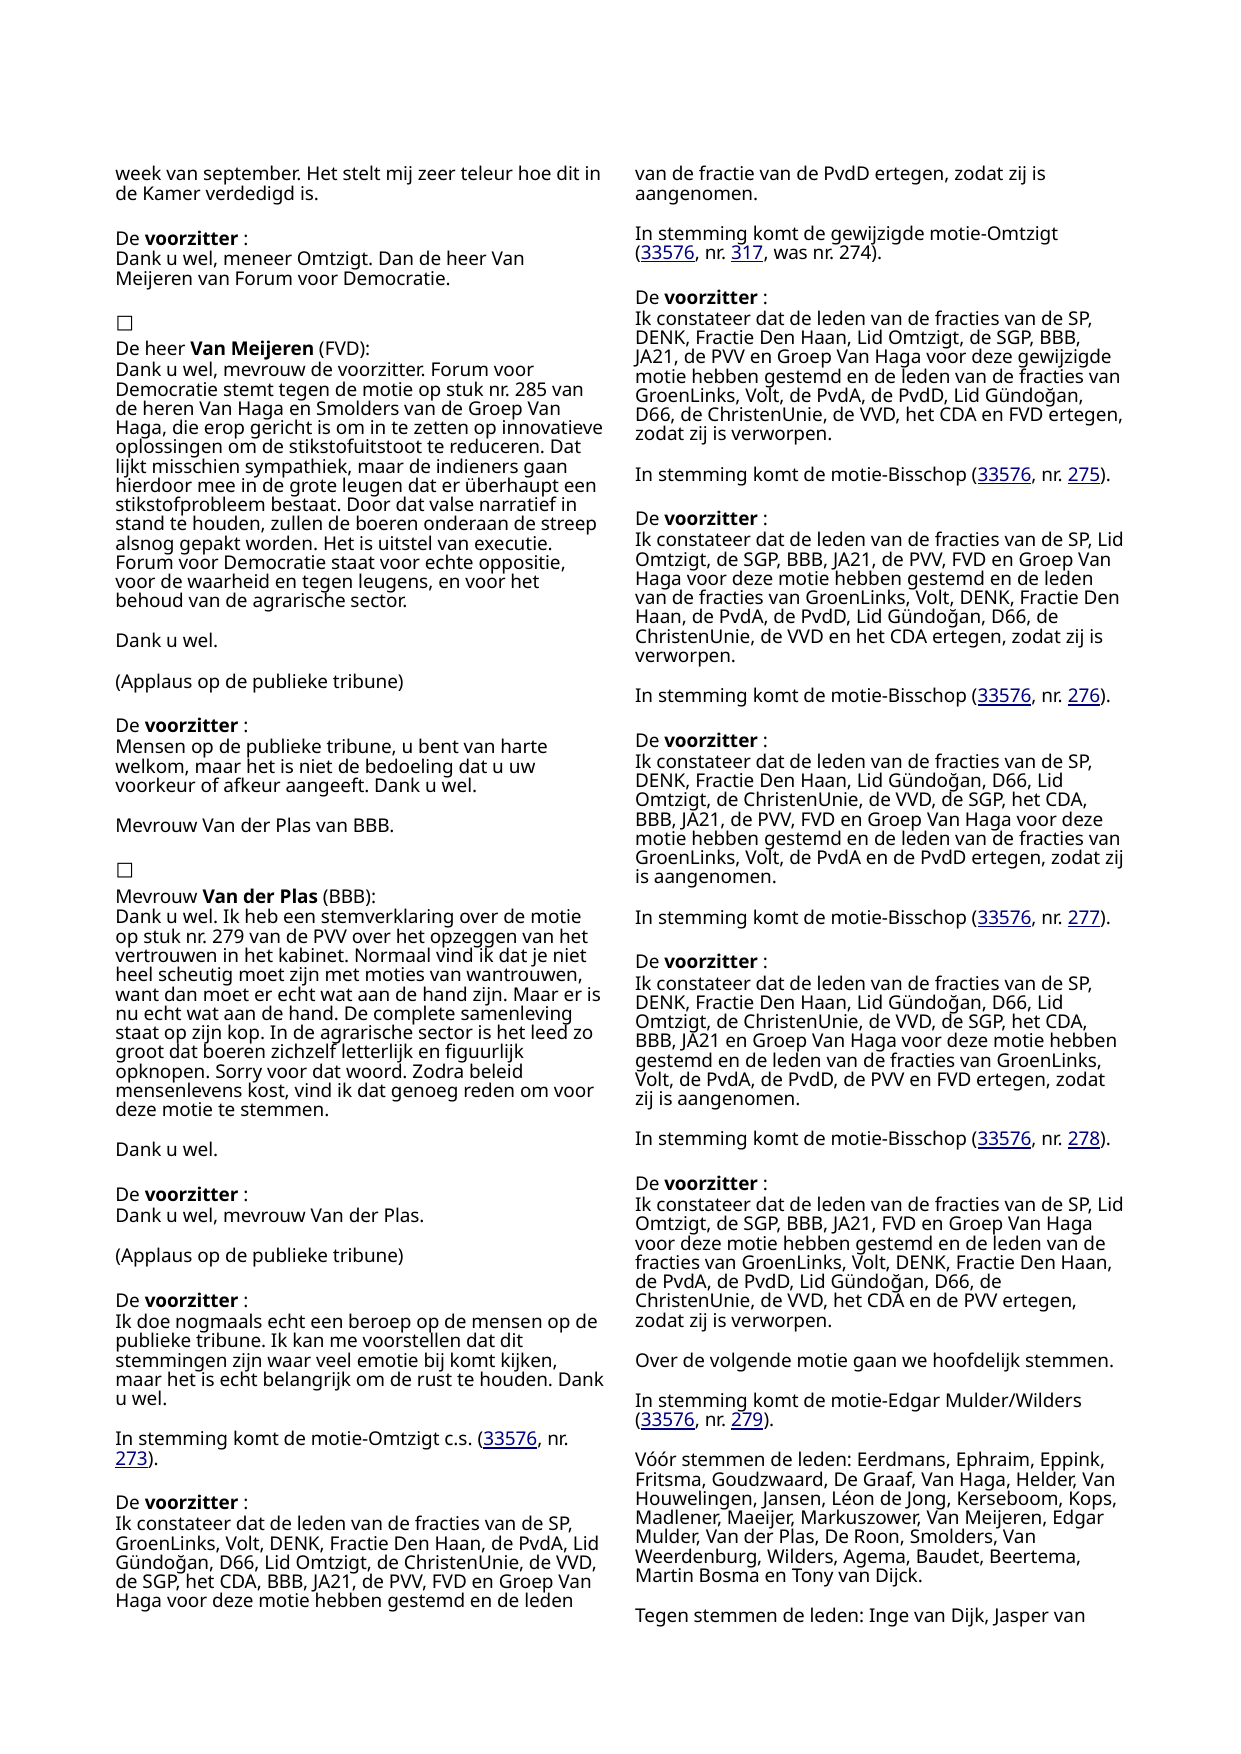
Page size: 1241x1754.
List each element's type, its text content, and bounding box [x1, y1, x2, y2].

text Mensen op de publieke tribune, u bent van harte welkom, maar het is niet de bedoeling dat u uw voorkeur of afkeur aangeeft. Dank u wel. [115, 738, 605, 796]
text Ik doe nogmaals echt een beroep op de mensen op de publieke tribune. Ik kan me voorstellen dat dit stemmingen zijn waar veel emotie bij komt kijken, maar het is echt belangrijk om de rust te houden. Dank u wel. [115, 1313, 605, 1409]
text In stemming komt de motie-Bisschop (33576, nr. 278). [635, 1130, 1125, 1149]
text De voorzitter : [115, 1181, 605, 1207]
text De voorzitter : [635, 506, 1125, 531]
text week van september. Het stelt mij zeer teleur hoe dit in de Kamer verdedigd is. [115, 165, 605, 204]
text In stemming komt de motie-Bisschop (33576, nr. 276). [635, 687, 1125, 706]
text De heer Van Meijeren (FVD): [115, 336, 605, 361]
text De voorzitter : [115, 1287, 605, 1313]
text In stemming komt de motie-Edgar Mulder/Wilders (33576, nr. 279). [635, 1392, 1125, 1430]
text In stemming komt de motie-Bisschop (33576, nr. 277). [635, 909, 1125, 928]
text Vóór stemmen de leden: Eerdmans, Ephraim, Eppink, Fritsma, Goudzwaard, De Graaf, Van Haga, Helder, Van Houwelingen, Jansen, Léon de Jong, Kerseboom, Kops, Madlener, Maeijer, Markuszower, Van Meijeren, Edgar Mulder, Van der Plas, De Roon, Smolders, Van Weerdenburg, Wilders, Agema, Baudet, Beertema, Martin Bosma en Tony van Dijck. [635, 1451, 1125, 1586]
text De voorzitter : [115, 713, 605, 738]
text Over de volgende motie gaan we hoofdelijk stemmen. [635, 1352, 1125, 1371]
text In stemming komt de motie-Bisschop (33576, nr. 275). [635, 466, 1125, 485]
text Dank u wel, meneer Omtzigt. Dan de heer Van Meijeren van Forum voor Democratie. [115, 250, 605, 289]
text De voorzitter : [635, 1170, 1125, 1196]
text Mevrouw Van der Plas (BBB): [115, 883, 605, 908]
text Dank u wel, mevrouw de voorzitter. Forum voor Democratie stemt tegen de motie op stuk nr. 285 van de heren Van Haga en Smolders van de Groep Van Haga, die erop gericht is om in te zetten op innovatieve oplossingen om de stikstofuitstoot te reduceren. Dat lijkt misschien sympathiek, maar de indieners gaan hierdoor mee in de grote leugen dat er überhaupt een stikstofprobleem bestaat. Door dat valse narratief in stand te houden, zullen de boeren onderaan de streep alsnog gepakt worden. Het is uitstel van executie. Forum voor Democratie staat voor echte oppositie, voor de waarheid en tegen leugens, en voor het behoud van de agrarische sector. [115, 361, 605, 612]
text Dank u wel, mevrouw Van der Plas. [115, 1207, 605, 1226]
text De voorzitter : [635, 727, 1125, 753]
text In stemming komt de motie-Omtzigt c.s. (33576, nr. 273). [115, 1430, 605, 1469]
text Ik constateer dat de leden van de fracties van de SP, Lid Omtzigt, de SGP, BBB, JA21, de PVV, FVD en Groep Van Haga voor deze motie hebben gestemd en de leden van de fracties van GroenLinks, Volt, DENK, Fractie Den Haan, de PvdA, de PvdD, Lid Gündoğan, D66, de ChristenUnie, de VVD en het CDA ertegen, zodat zij is verworpen. [635, 531, 1125, 666]
text De voorzitter : [115, 1489, 605, 1515]
text Ik constateer dat de leden van de fracties van de SP, DENK, Fractie Den Haan, Lid Omtzigt, de SGP, BBB, JA21, de PVV en Groep Van Haga voor deze gewijzigde motie hebben gestemd en de leden van de fracties van GroenLinks, Volt, de PvdA, de PvdD, Lid Gündoğan, D66, de ChristenUnie, de VVD, het CDA en FVD ertegen, zodat zij is verworpen. [635, 310, 1125, 445]
text Ik constateer dat de leden van de fracties van de SP, DENK, Fractie Den Haan, Lid Gündoğan, D66, Lid Omtzigt, de ChristenUnie, de VVD, de SGP, het CDA, BBB, JA21 en Groep Van Haga voor deze motie hebben gestemd en de leden van de fracties van GroenLinks, Volt, de PvdA, de PvdD, de PVV en FVD ertegen, zodat zij is aangenomen. [635, 974, 1125, 1109]
text (Applaus op de publieke tribune) [115, 673, 605, 692]
text Ik constateer dat de leden van de fracties van de SP, GroenLinks, Volt, DENK, Fractie Den Haan, de PvdA, Lid Gündoğan, D66, Lid Omtzigt, de ChristenUnie, de VVD, de SGP, het CDA, BBB, JA21, de PVV, FVD en Groep Van Haga voor deze motie hebben gestemd en de leden [115, 1515, 605, 1612]
text De voorzitter : [115, 225, 605, 250]
text In stemming komt de gewijzigde motie-Omtzigt (33576, nr. 317, was nr. 274). [635, 225, 1125, 263]
text Ik constateer dat de leden van de fracties van de SP, Lid Omtzigt, de SGP, BBB, JA21, FVD en Groep Van Haga voor deze motie hebben gestemd en de leden van de fracties van GroenLinks, Volt, DENK, Fractie Den Haan, de PvdA, de PvdD, Lid Gündoğan, D66, de ChristenUnie, de VVD, het CDA en de PVV ertegen, zodat zij is verworpen. [635, 1196, 1125, 1331]
text De voorzitter : [635, 284, 1125, 310]
text Ik constateer dat de leden van de fracties van de SP, DENK, Fractie Den Haan, Lid Gündoğan, D66, Lid Omtzigt, de ChristenUnie, de VVD, de SGP, het CDA, BBB, JA21, de PVV, FVD en Groep Van Haga voor deze motie hebben gestemd en de leden van de fracties van GroenLinks, Volt, de PvdA en de PvdD ertegen, zodat zij is aangenomen. [635, 753, 1125, 888]
text Dank u wel. [115, 1141, 605, 1161]
text ⬜ [115, 310, 605, 336]
text De voorzitter : [635, 949, 1125, 974]
text ⬜ [115, 857, 605, 883]
text van de fractie van de PvdD ertegen, zodat zij is aangenomen. [635, 165, 1125, 204]
text (Applaus op de publieke tribune) [115, 1247, 605, 1266]
text Dank u wel. Ik heb een stemverklaring over de motie op stuk nr. 279 van de PVV over het opzeggen van het vertrouwen in het kabinet. Normaal vind ik dat je niet heel scheutig moet zijn met moties van wantrouwen, want dan moet er echt wat aan de hand zijn. Maar er is nu echt wat aan de hand. De complete samenleving staat op zijn kop. In de agrarische sector is het leed zo groot dat boeren zichzelf letterlijk en figuurlijk opknopen. Sorry voor dat woord. Zodra beleid mensenlevens kost, vind ik dat genoeg reden om voor deze motie te stemmen. [115, 908, 605, 1121]
text Dank u wel. [115, 632, 605, 652]
text Tegen stemmen de leden: Inge van Dijk, Jasper van [635, 1607, 1125, 1626]
text Mevrouw Van der Plas van BBB. [115, 817, 605, 836]
